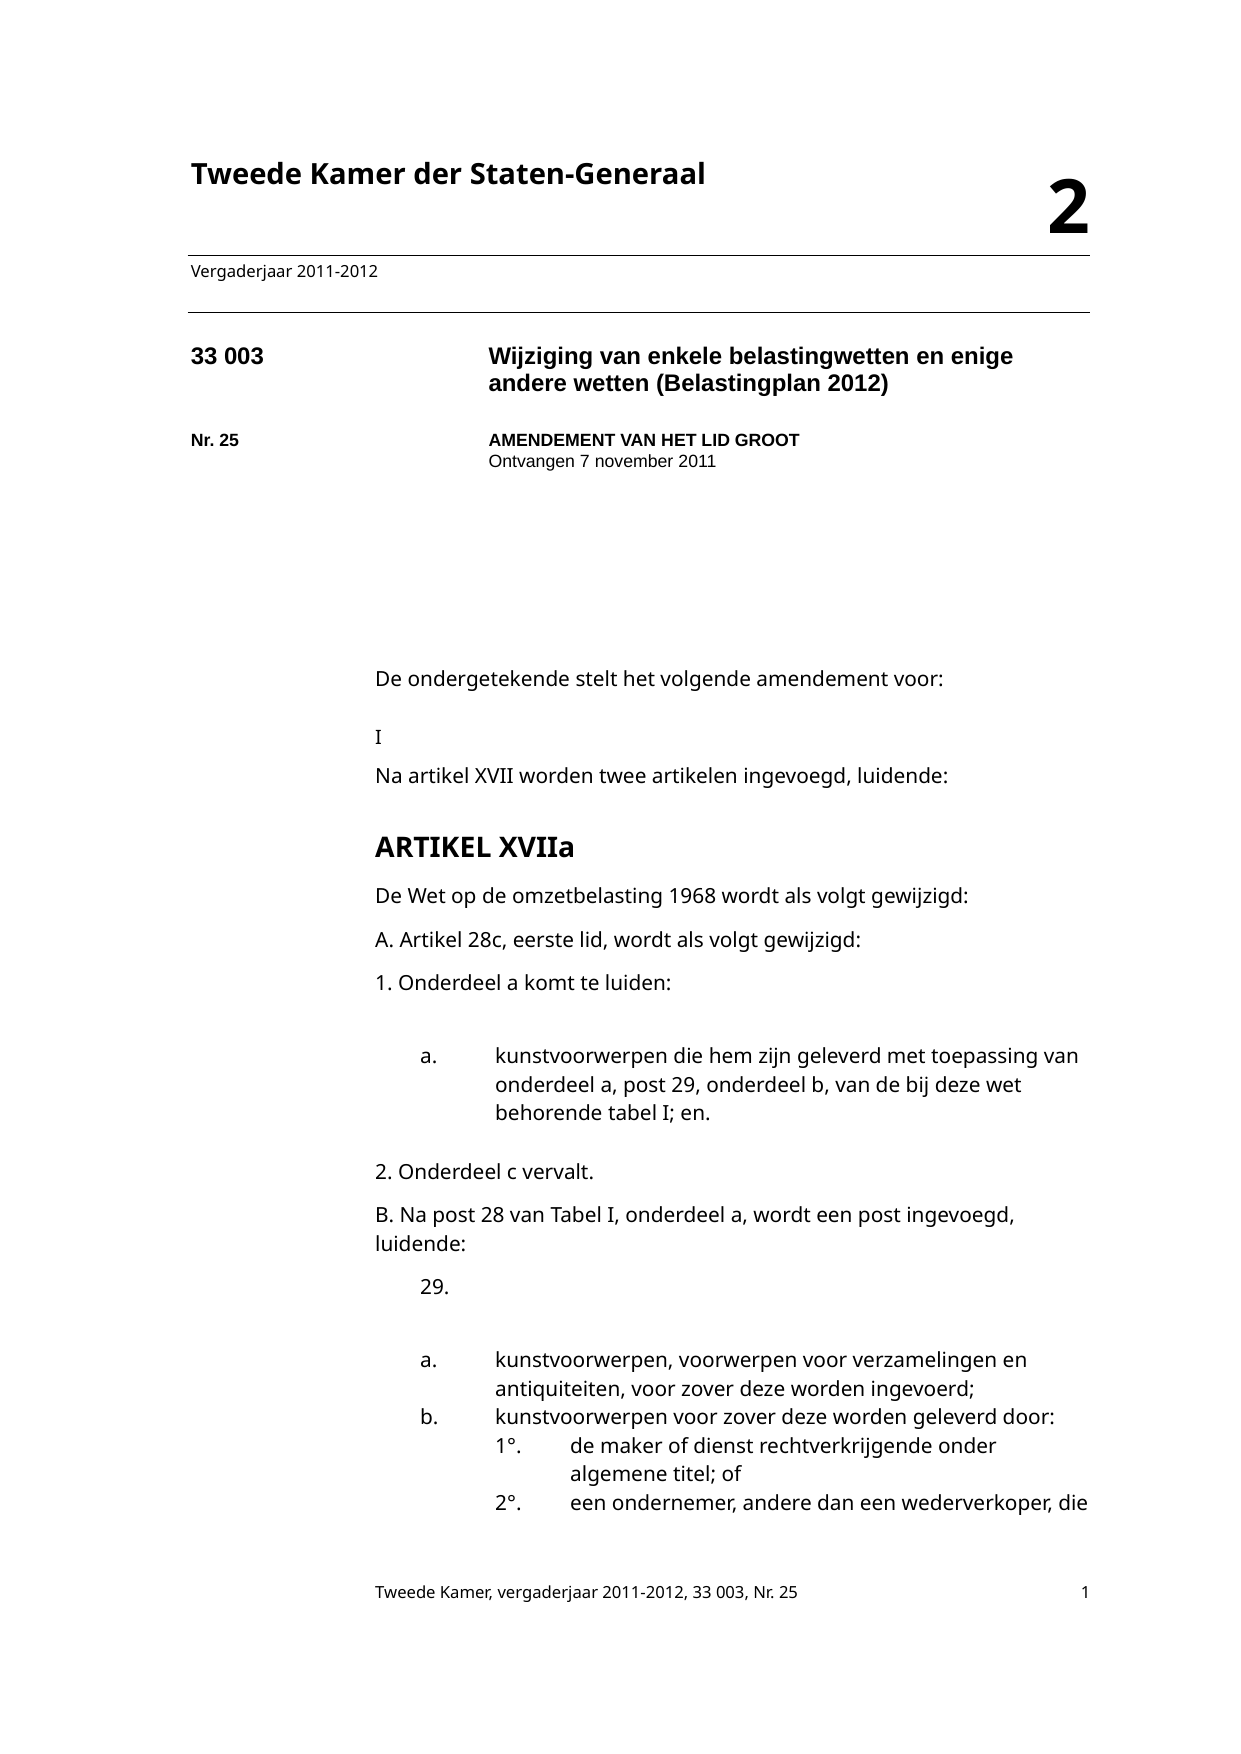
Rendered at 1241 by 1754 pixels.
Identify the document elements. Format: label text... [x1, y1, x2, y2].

table_cell Wijziging van enkele belastingwetten en enige andere wetten (Belastingplan 2012) [485, 339, 1090, 427]
subtitle ARTIKEL XVIIa [375, 828, 1090, 866]
table_cell [188, 313, 485, 339]
table_cell Vergaderjaar 2011-2012 [188, 256, 485, 312]
text 1. Onderdeel a komt te luiden: [375, 968, 1090, 997]
list de maker of dienst rechtverkrijgende onder algemene titel; of [495, 1431, 1090, 1488]
text 2. Onderdeel c vervalt. [375, 1157, 1090, 1185]
table_header 2 [910, 150, 1090, 255]
table_cell 33 003 [188, 339, 485, 427]
text I [375, 723, 1090, 750]
list een ondernemer, andere dan een wederverkoper, die [495, 1488, 1090, 1516]
table_cell Nr. 25 [188, 427, 485, 546]
text De ondergetekende stelt het volgende amendement voor: [375, 664, 1090, 693]
text B. Na post 28 van Tabel I, onderdeel a, wordt een post ingevoegd, luidende: [375, 1200, 1090, 1257]
list kunstvoorwerpen voor zover deze worden geleverd door: [420, 1402, 1090, 1431]
text A. Artikel 28c, eerste lid, wordt als volgt gewijzigd: [375, 925, 1090, 953]
text 29. [420, 1272, 1090, 1301]
table_cell AMENDEMENT VAN HET LID GROOT Ontvangen 7 november 2011 [485, 427, 1090, 546]
list kunstvoorwerpen, voorwerpen voor verzamelingen en antiquiteiten, voor zover deze worden ingevoerd; [420, 1346, 1090, 1402]
list kunstvoorwerpen die hem zijn geleverd met toepassing van onderdeel a, post 29, onderdeel b, van de bij deze wet behorende tabel I; en. [420, 1042, 1090, 1127]
table_header Tweede Kamer der Staten-Generaal [188, 150, 909, 255]
table_cell [485, 313, 1090, 339]
text De Wet op de omzetbelasting 1968 wordt als volgt gewijzigd: [375, 881, 1090, 910]
table_cell [485, 256, 1090, 312]
text Na artikel XVII worden twee artikelen ingevoegd, luidende: [375, 762, 1090, 790]
